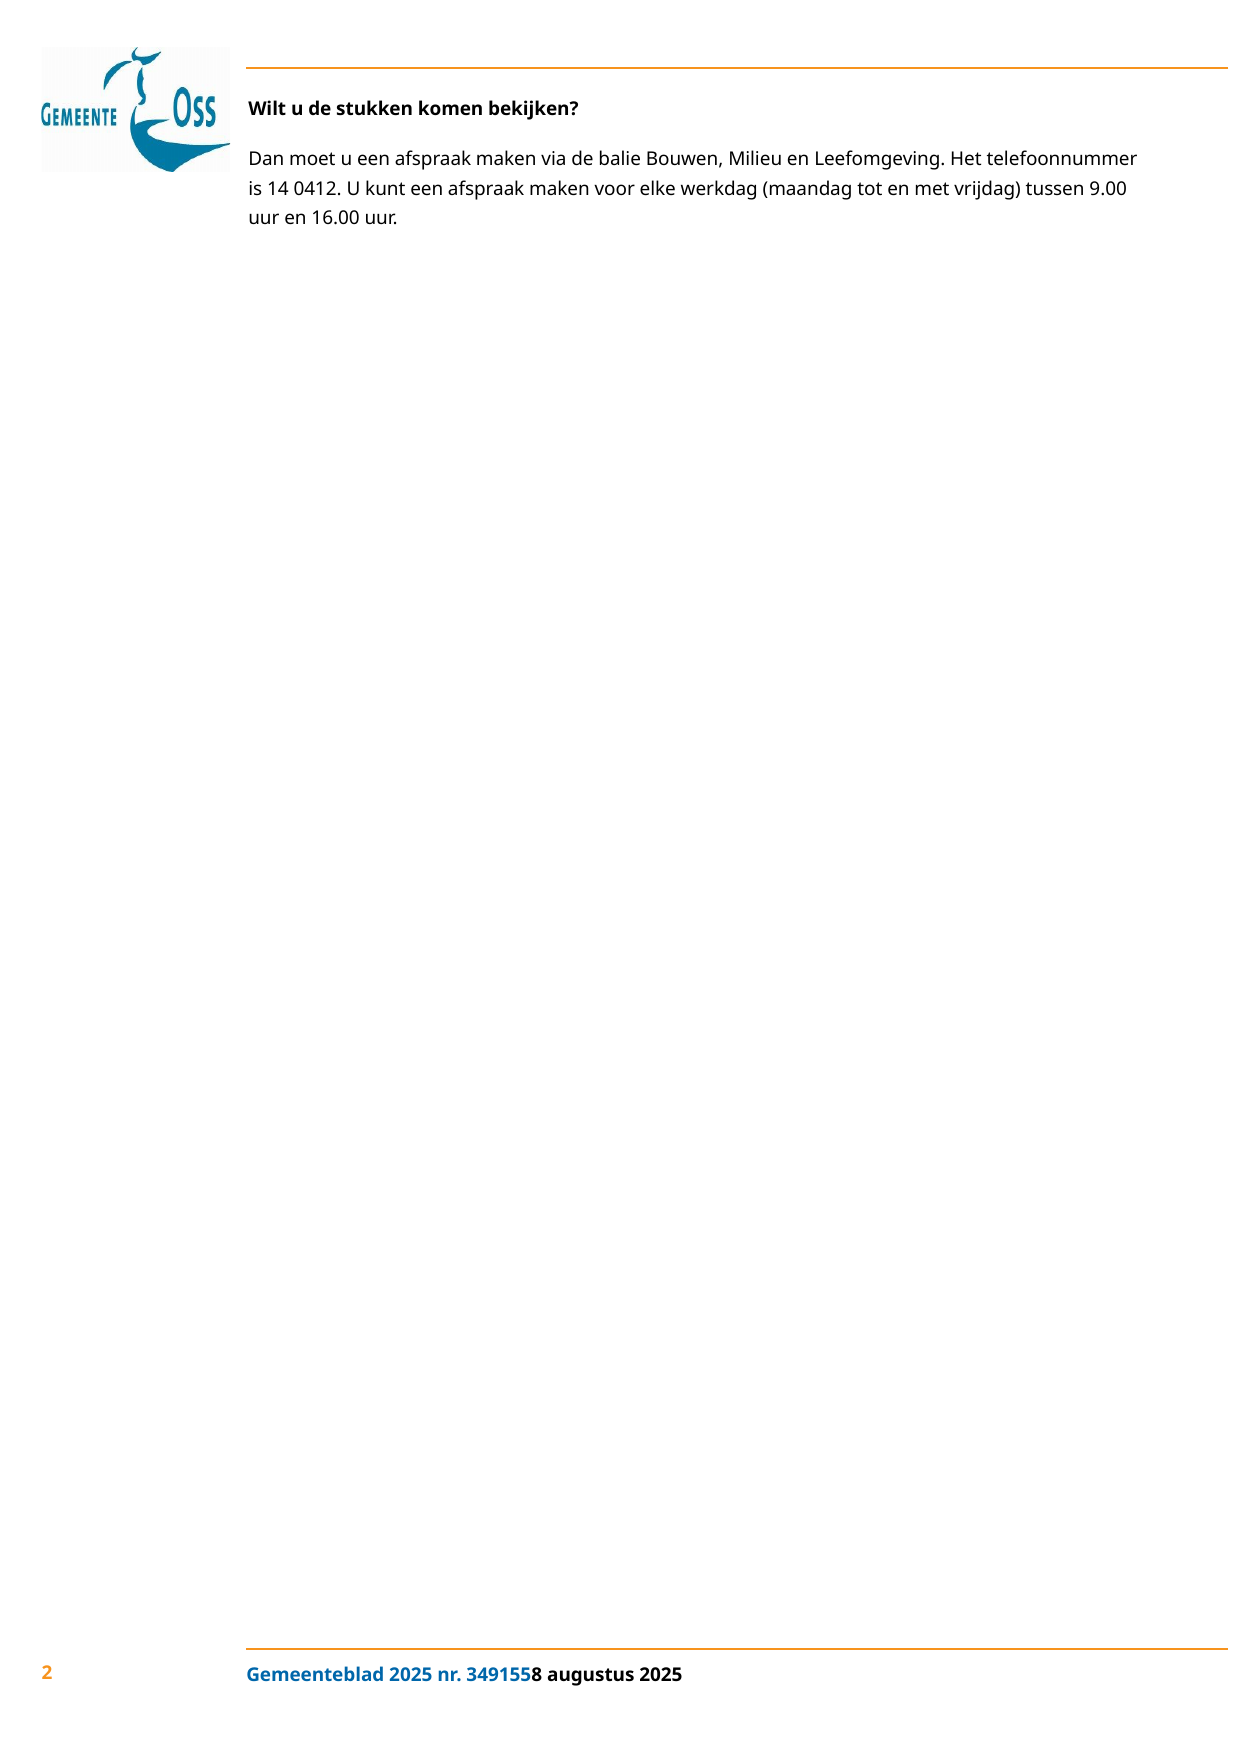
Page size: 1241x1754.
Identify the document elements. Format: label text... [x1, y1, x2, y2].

picture [41, 47, 231, 172]
text Wilt u de stukken komen bekijken? [248, 95, 1152, 121]
text Dan moet u een afspraak maken via de balie Bouwen, Milieu en Leefomgeving. Het telefoonnummer is 14 0412. U kunt een afspraak maken voor elke werkdag (maandag tot en met vrijdag) tussen 9.00 uur en 16.00 uur. [248, 145, 1152, 230]
